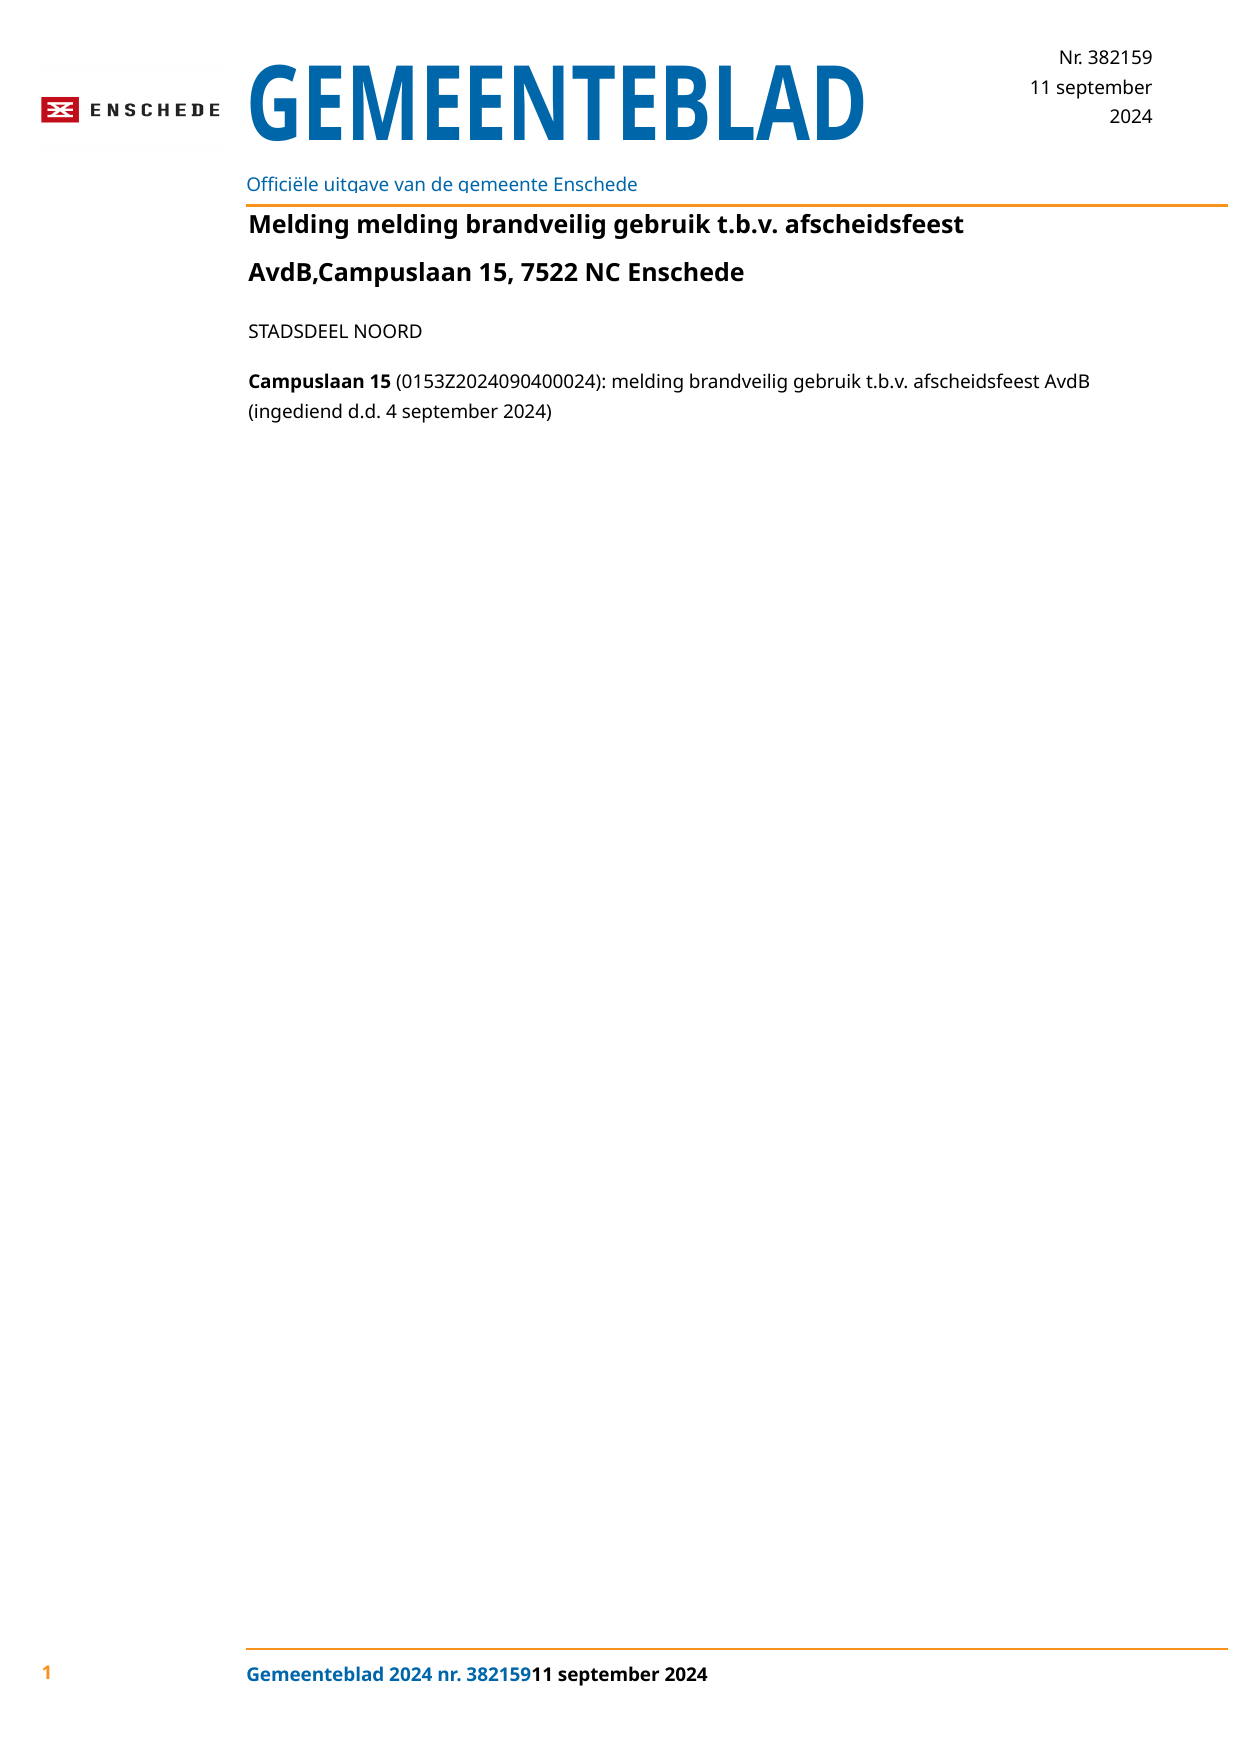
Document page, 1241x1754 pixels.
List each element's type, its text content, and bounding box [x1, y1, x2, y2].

text STADSDEEL NOORD [248, 318, 1152, 344]
text Campuslaan 15 (0153Z2024090400024): melding brandveilig gebruik t.b.v. afscheidsfeest AvdB (ingediend d.d. 4 september 2024) [248, 368, 1152, 424]
text Melding melding brandveilig gebruik t.b.v. afscheidsfeest AvdB,Campuslaan 15, 7522 NC Enschede [248, 207, 1152, 288]
picture [41, 47, 231, 172]
